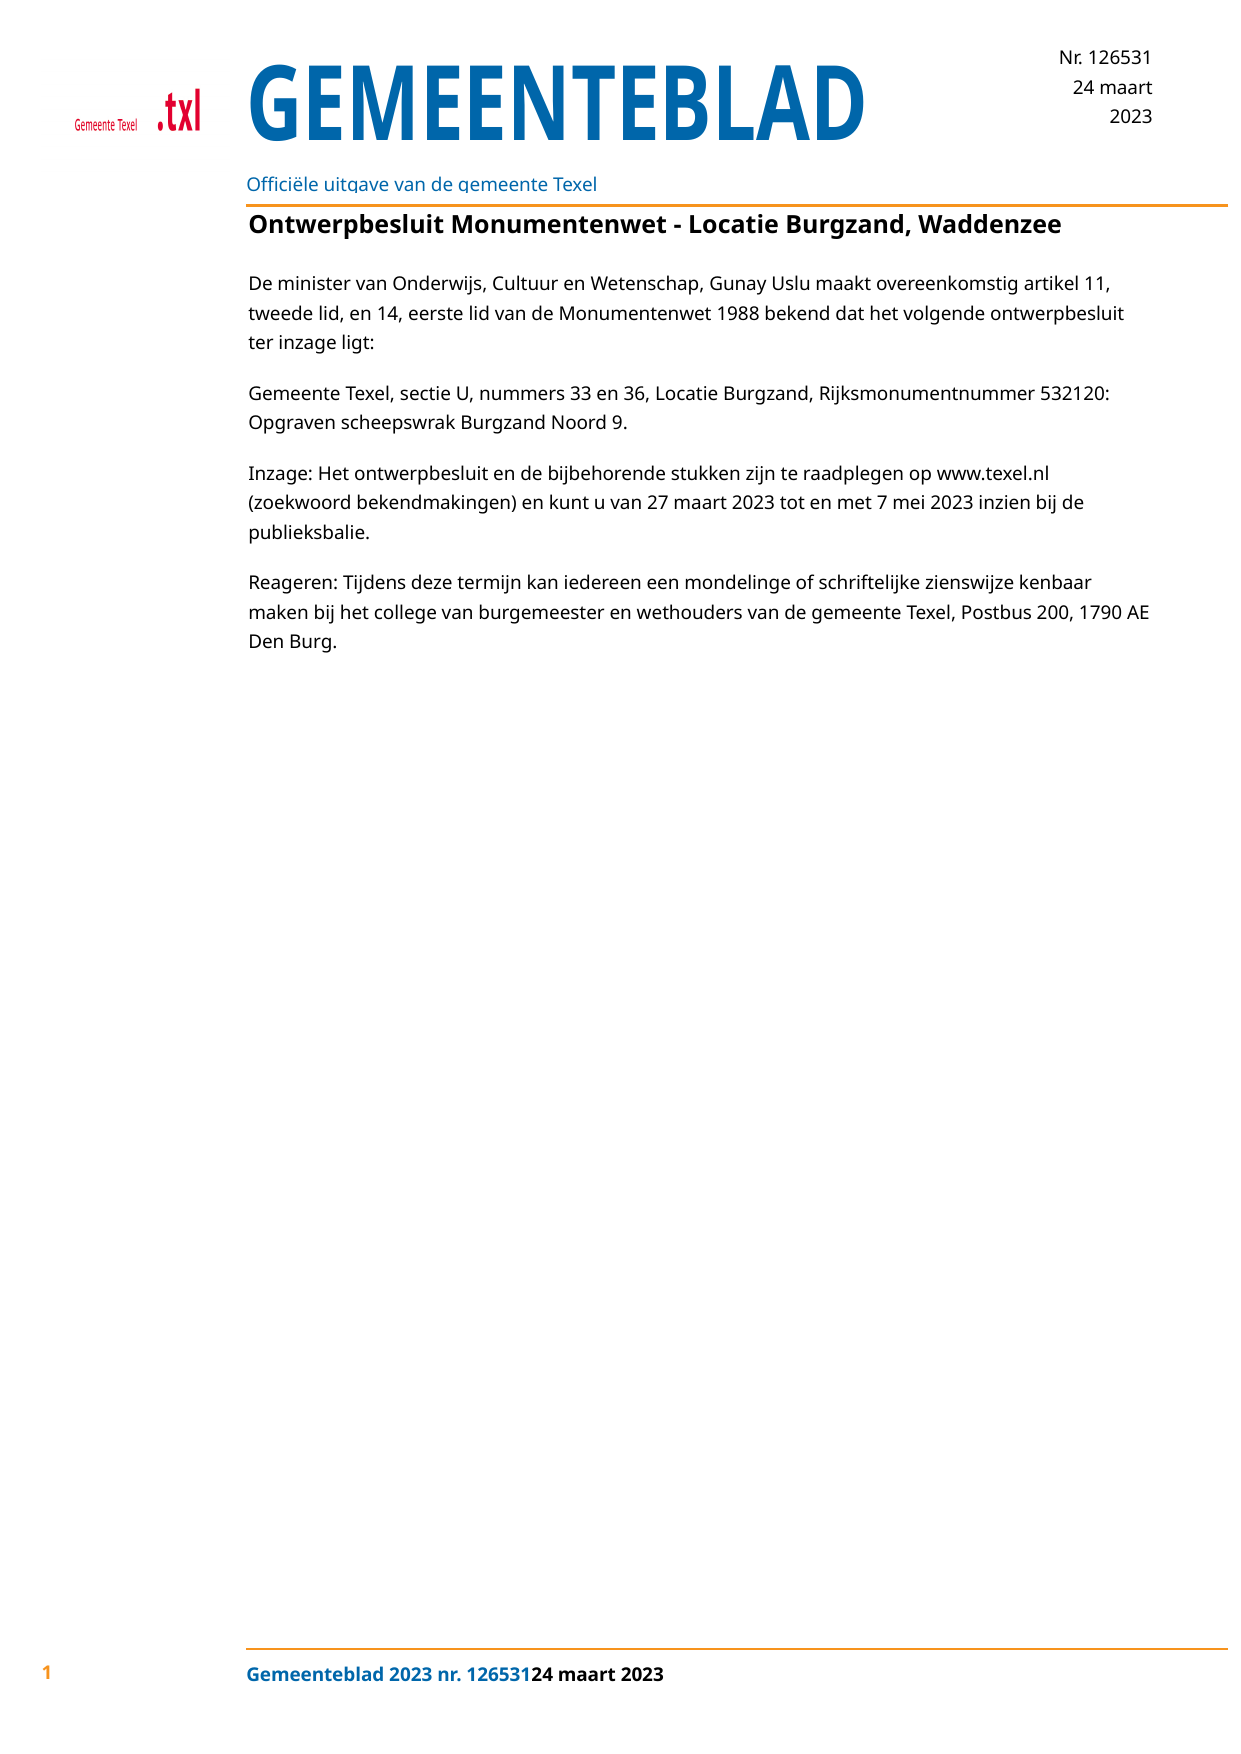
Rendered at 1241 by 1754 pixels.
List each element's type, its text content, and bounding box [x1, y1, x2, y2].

text De minister van Onderwijs, Cultuur en Wetenschap, Gunay Uslu maakt overeenkomstig artikel 11, tweede lid, en 14, eerste lid van de Monumentenwet 1988 bekend dat het volgende ontwerpbesluit ter inzage ligt: [248, 270, 1152, 355]
text Inzage: Het ontwerpbesluit en de bijbehorende stukken zijn te raadplegen op www.texel.nl (zoekwoord bekendmakingen) en kunt u van 27 maart 2023 tot en met 7 mei 2023 inzien bij de publieksbalie. [248, 460, 1152, 545]
text Gemeente Texel, sectie U, nummers 33 en 36, Locatie Burgzand, Rijksmonumentnummer 532120: Opgraven scheepswrak Burgzand Noord 9. [248, 380, 1152, 435]
text Ontwerpbesluit Monumentenwet - Locatie Burgzand, Waddenzee [248, 207, 1152, 241]
picture [41, 47, 231, 172]
text Reageren: Tijdens deze termijn kan iedereen een mondelinge of schriftelijke zienswijze kenbaar maken bij het college van burgemeester en wethouders van de gemeente Texel, Postbus 200, 1790 AE Den Burg. [248, 569, 1152, 654]
